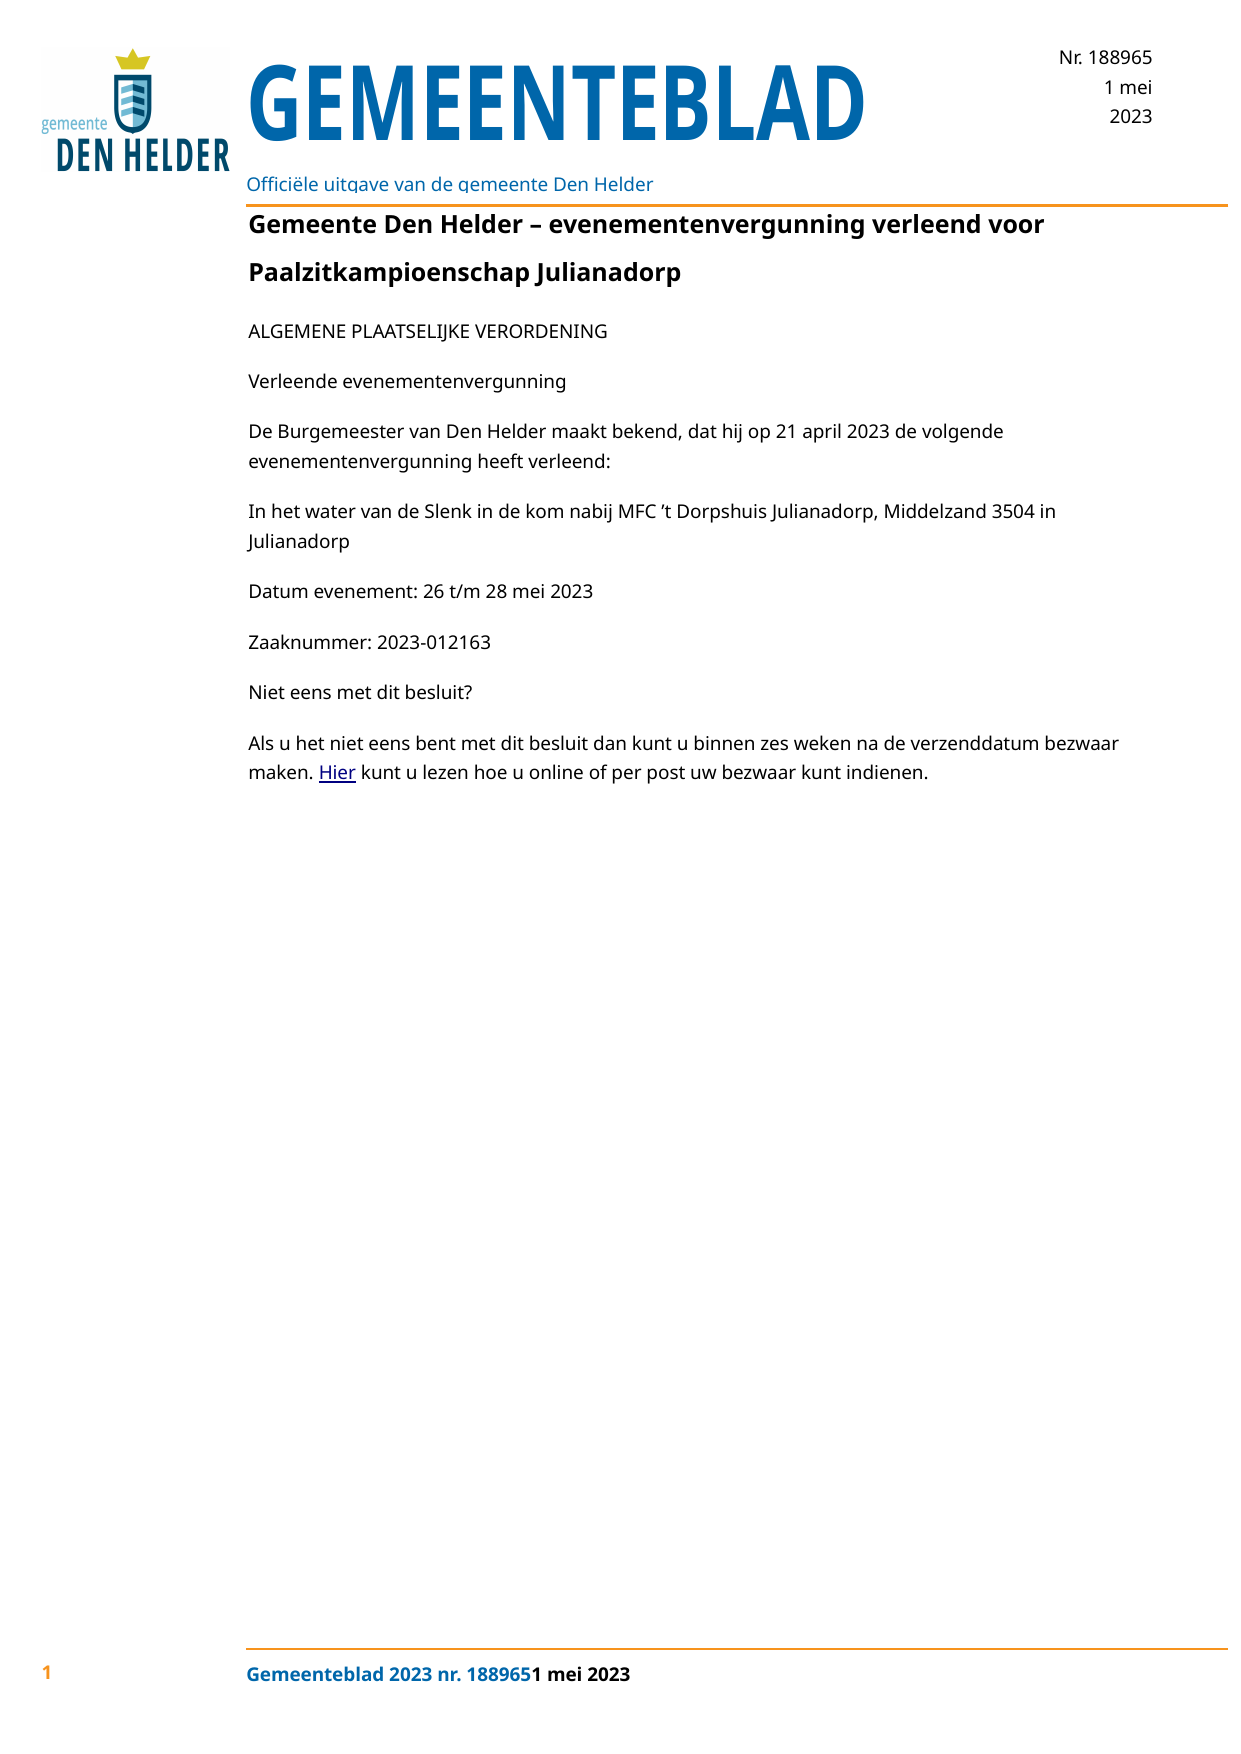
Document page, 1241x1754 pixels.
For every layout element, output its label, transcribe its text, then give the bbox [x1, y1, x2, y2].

picture [220, 160, 224, 172]
text Verleende evenementenvergunning [248, 368, 1152, 394]
text Gemeente Den Helder – evenementenvergunning verleend voor Paalzitkampioenschap Julianadorp [248, 207, 1152, 288]
text Niet eens met dit besluit? [248, 679, 1152, 705]
picture [182, 144, 187, 165]
picture [63, 144, 68, 165]
picture [41, 47, 231, 172]
text Als u het niet eens bent met dit besluit dan kunt u binnen zes weken na de verzenddatum bezwaar maken. Hier kunt u lezen hoe u online of per post uw bezwaar kunt indienen. [248, 730, 1152, 785]
text Datum evenement: 26 t/m 28 mei 2023 [248, 579, 1152, 604]
text Zaaknummer: 2023-012163 [248, 629, 1152, 655]
text In het water van de Slenk in de kom nabij MFC ’t Dorpshuis Julianadorp, Middelzand 3504 in Julianadorp [248, 499, 1152, 554]
picture [130, 157, 135, 172]
picture [100, 154, 106, 172]
text De Burgemeester van Den Helder maakt bekend, dat hij op 21 april 2023 de volgende evenementenvergunning heeft verleend: [248, 419, 1152, 474]
text ALGEMENE PLAATSELIJKE VERORDENING [248, 318, 1152, 344]
